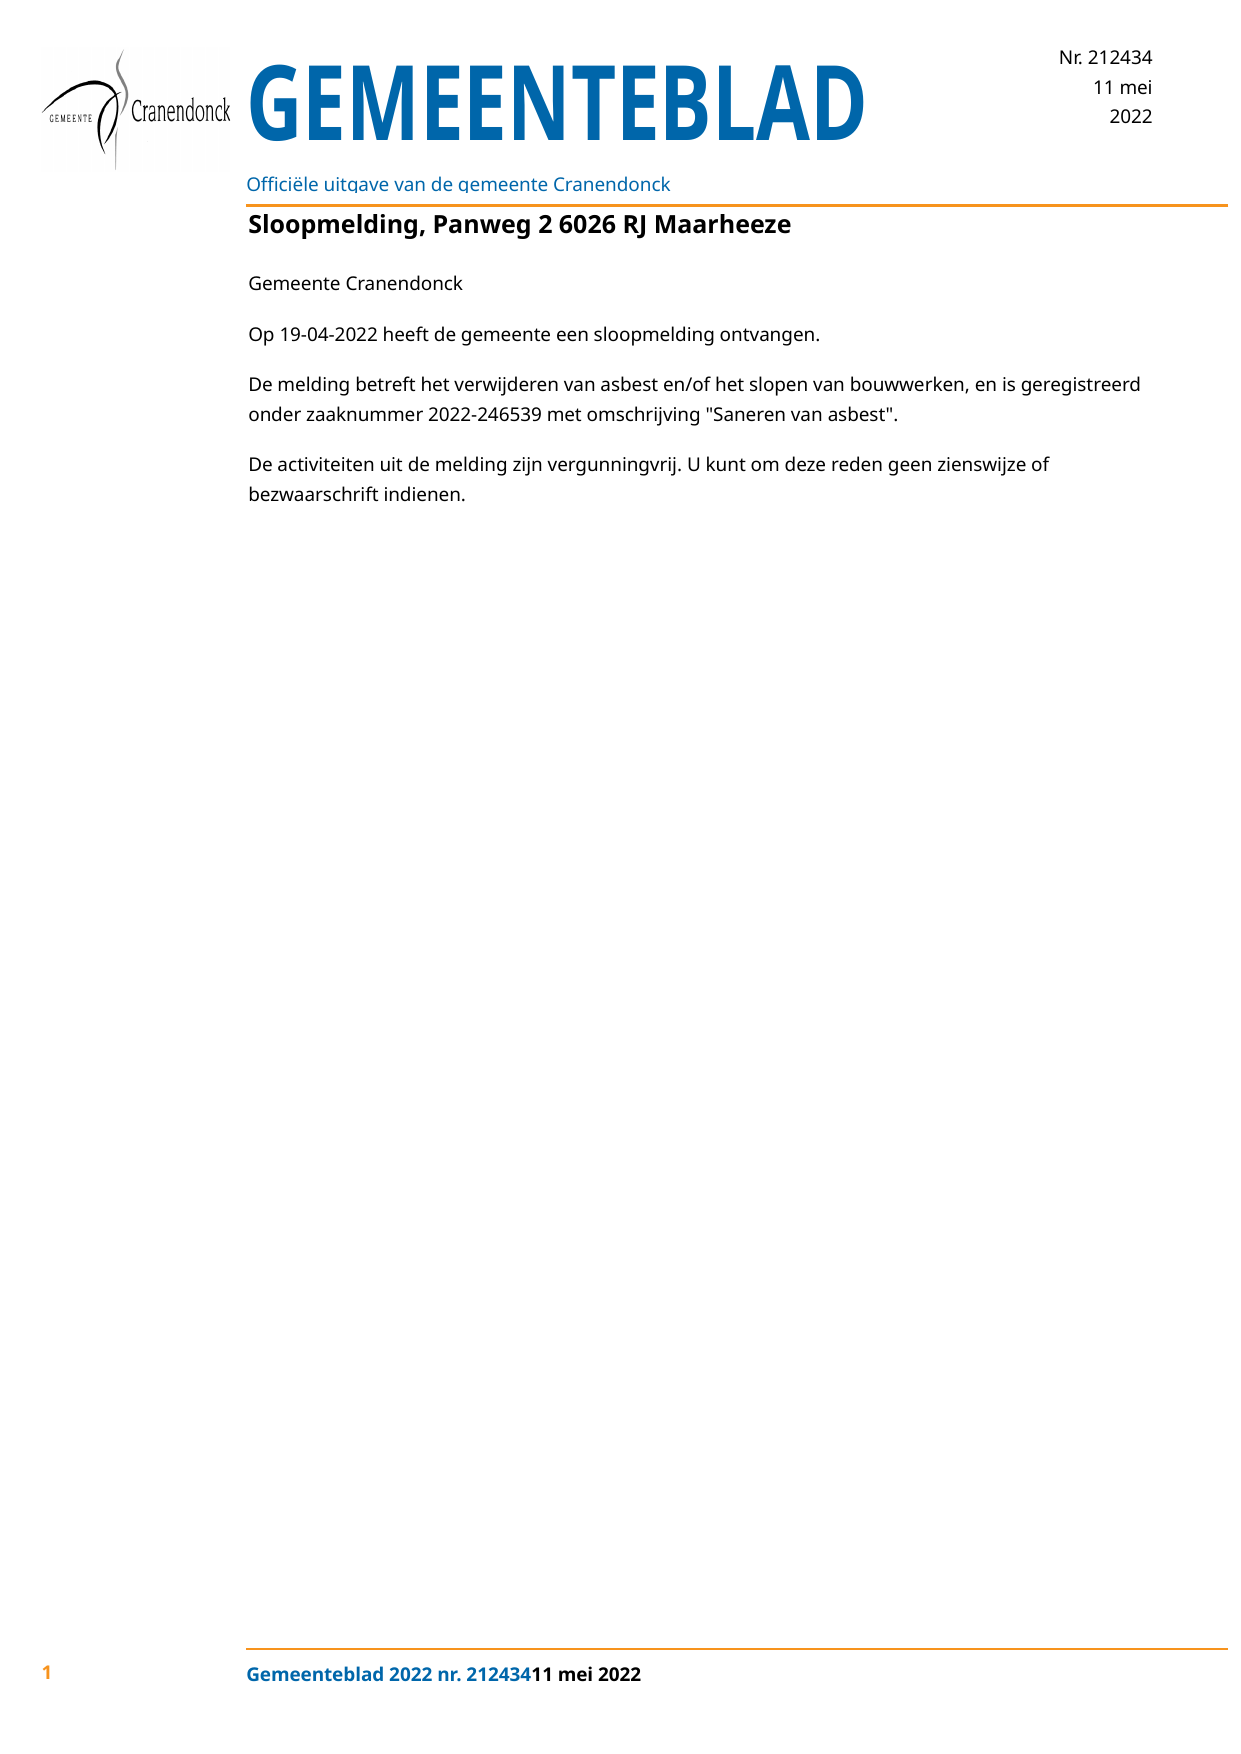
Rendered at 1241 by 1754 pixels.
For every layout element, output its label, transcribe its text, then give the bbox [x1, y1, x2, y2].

text Gemeente Cranendonck [248, 270, 1152, 296]
text Sloopmelding, Panweg 2 6026 RJ Maarheeze [248, 207, 1152, 241]
picture [41, 47, 231, 172]
text Op 19-04-2022 heeft de gemeente een sloopmelding ontvangen. [248, 321, 1152, 346]
text De activiteiten uit de melding zijn vergunningvrij. U kunt om deze reden geen zienswijze of bezwaarschrift indienen. [248, 451, 1152, 506]
text De melding betreft het verwijderen van asbest en/of het slopen van bouwwerken, en is geregistreerd onder zaaknummer 2022-246539 met omschrijving "Saneren van asbest". [248, 371, 1152, 426]
